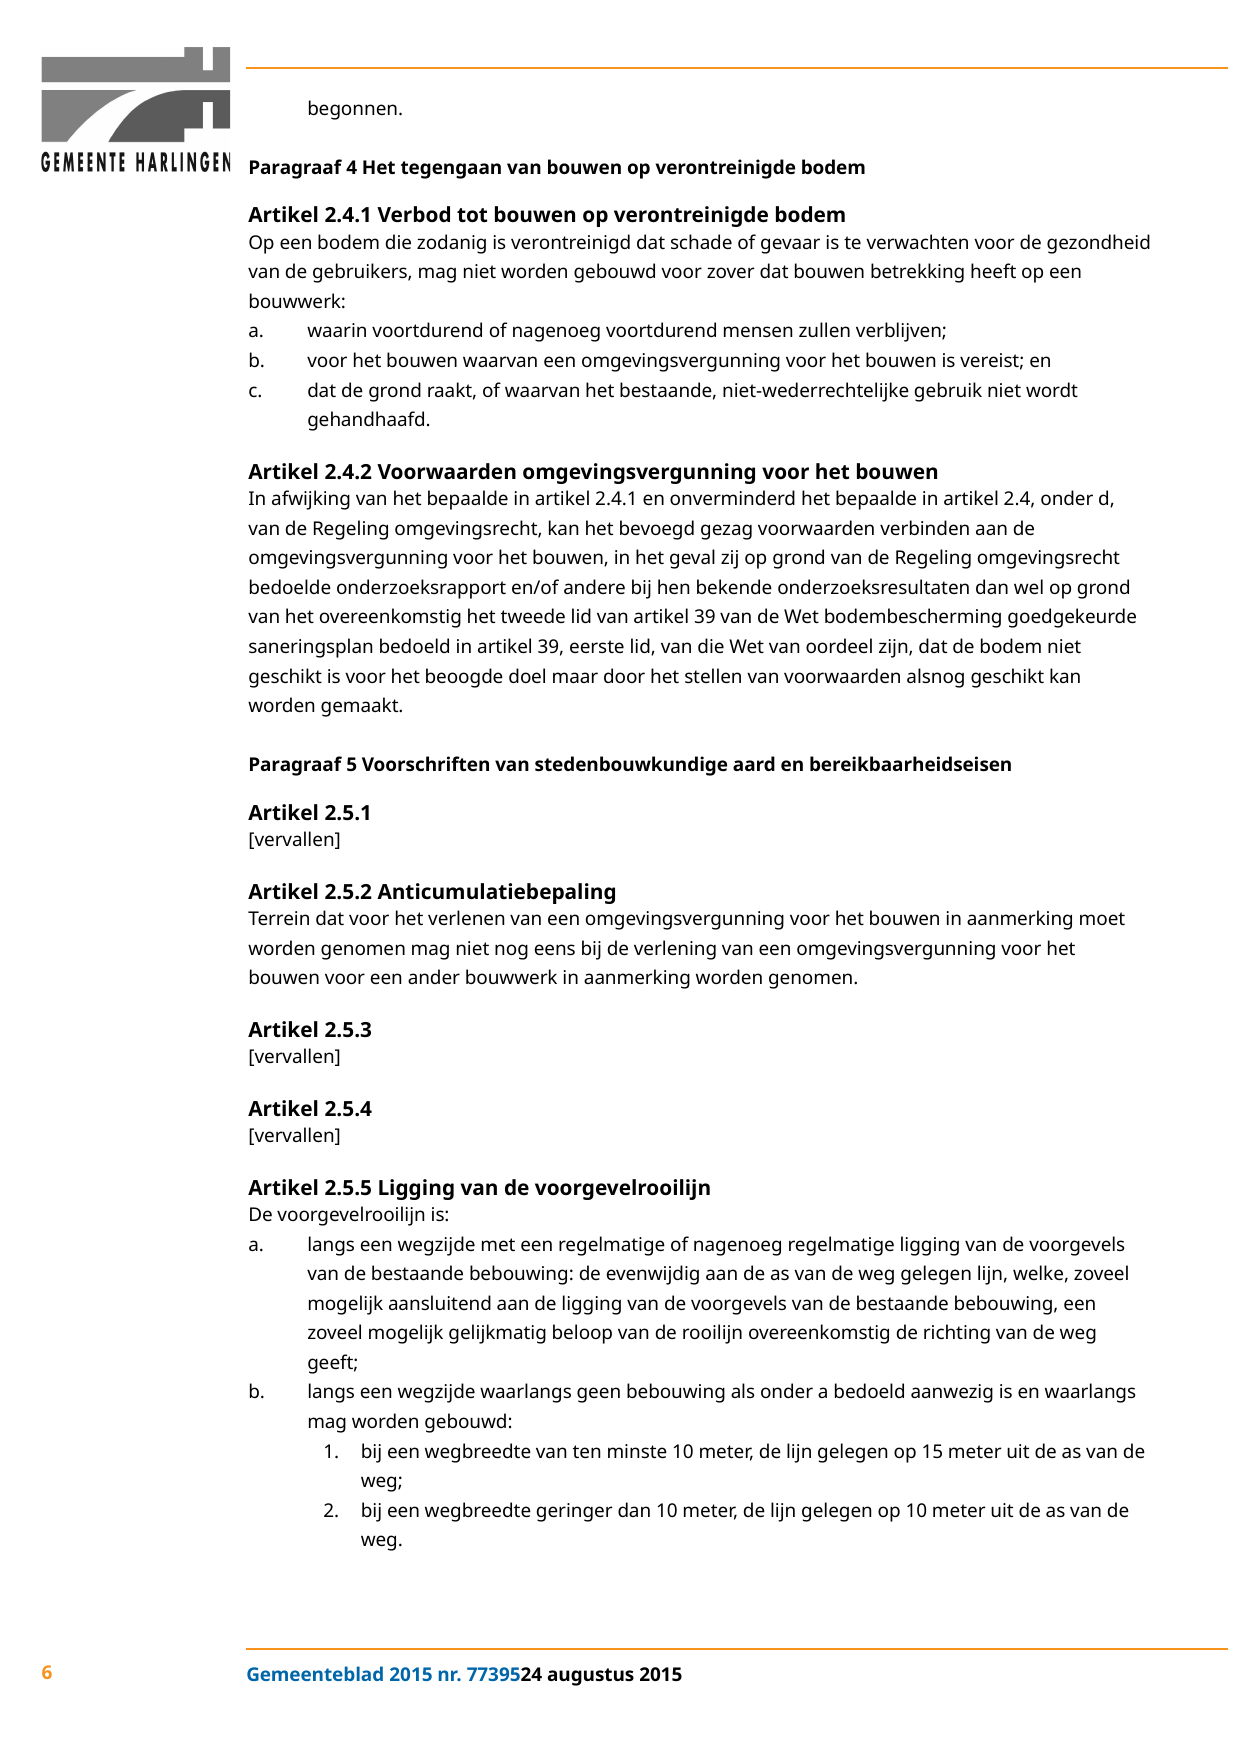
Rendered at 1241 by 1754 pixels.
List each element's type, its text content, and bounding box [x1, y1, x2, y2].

text [vervallen] [248, 1043, 1152, 1069]
list waarin voortdurend of nagenoeg voortdurend mensen zullen verblijven; [248, 318, 1152, 343]
text Artikel 2.4.2 Voorwaarden omgevingsvergunning voor het bouwen [248, 457, 1152, 485]
list dat de grond raakt, of waarvan het bestaande, niet-wederrechtelijke gebruik niet wordt gehandhaafd. [248, 377, 1152, 432]
text Op een bodem die zodanig is verontreinigd dat schade of gevaar is te verwachten voor de gezondheid van de gebruikers, mag niet worden gebouwd voor zover dat bouwen betrekking heeft op een bouwwerk: [248, 229, 1152, 314]
text Terrein dat voor het verlenen van een omgevingsvergunning voor het bouwen in aanmerking moet worden genomen mag niet nog eens bij de verlening van een omgevingsvergunning voor het bouwen voor een ander bouwwerk in aanmerking worden genomen. [248, 905, 1152, 990]
text Artikel 2.5.4 [248, 1094, 1152, 1122]
text In afwijking van het bepaalde in artikel 2.4.1 en onverminderd het bepaalde in artikel 2.4, onder d, van de Regeling omgevingsrecht, kan het bevoegd gezag voorwaarden verbinden aan de omgevingsvergunning voor het bouwen, in het geval zij op grond van de Regeling omgevingsrecht bedoelde onderzoeksrapport en/of andere bij hen bekende onderzoeksresultaten dan wel op grond van het overeenkomstig het tweede lid van artikel 39 van de Wet bodembescherming goedgekeurde saneringsplan bedoeld in artikel 39, eerste lid, van die Wet van oordeel zijn, dat de bodem niet geschikt is voor het beoogde doel maar door het stellen van voorwaarden alsnog geschikt kan worden gemaakt. [248, 485, 1152, 718]
text Artikel 2.4.1 Verbod tot bouwen op verontreinigde bodem [248, 201, 1152, 229]
list voor het bouwen waarvan een omgevingsvergunning voor het bouwen is vereist; en [248, 347, 1152, 373]
text Artikel 2.5.3 [248, 1015, 1152, 1043]
text Artikel 2.5.2 Anticumulatiebepaling [248, 877, 1152, 905]
text Paragraaf 4 Het tegengaan van bouwen op verontreinigde bodem [248, 154, 1152, 180]
list langs een wegzijde waarlangs geen bebouwing als onder a bedoeld aanwezig is en waarlangs mag worden gebouwd: [248, 1379, 1152, 1434]
text Artikel 2.5.5 Ligging van de voorgevelrooilijn [248, 1173, 1152, 1201]
text [vervallen] [248, 827, 1152, 852]
list begonnen. [248, 95, 1152, 121]
list bij een wegbreedte geringer dan 10 meter, de lijn gelegen op 10 meter uit de as van de weg. [323, 1497, 1152, 1552]
text Artikel 2.5.1 [248, 798, 1152, 827]
list bij een wegbreedte van ten minste 10 meter, de lijn gelegen op 15 meter uit de as van de weg; [323, 1438, 1152, 1493]
text De voorgevelrooilijn is: [248, 1201, 1152, 1227]
text Paragraaf 5 Voorschriften van stedenbouwkundige aard en bereikbaarheidseisen [248, 752, 1152, 777]
picture [41, 47, 231, 172]
list langs een wegzijde met een regelmatige of nagenoeg regelmatige ligging van de voorgevels van de bestaande bebouwing: de evenwijdig aan de as van de weg gelegen lijn, welke, zoveel mogelijk aansluitend aan de ligging van de voorgevels van de bestaande bebouwing, een zoveel mogelijk gelijkmatig beloop van de rooilijn overeenkomstig de richting van de weg geeft; [248, 1231, 1152, 1375]
text [vervallen] [248, 1122, 1152, 1148]
